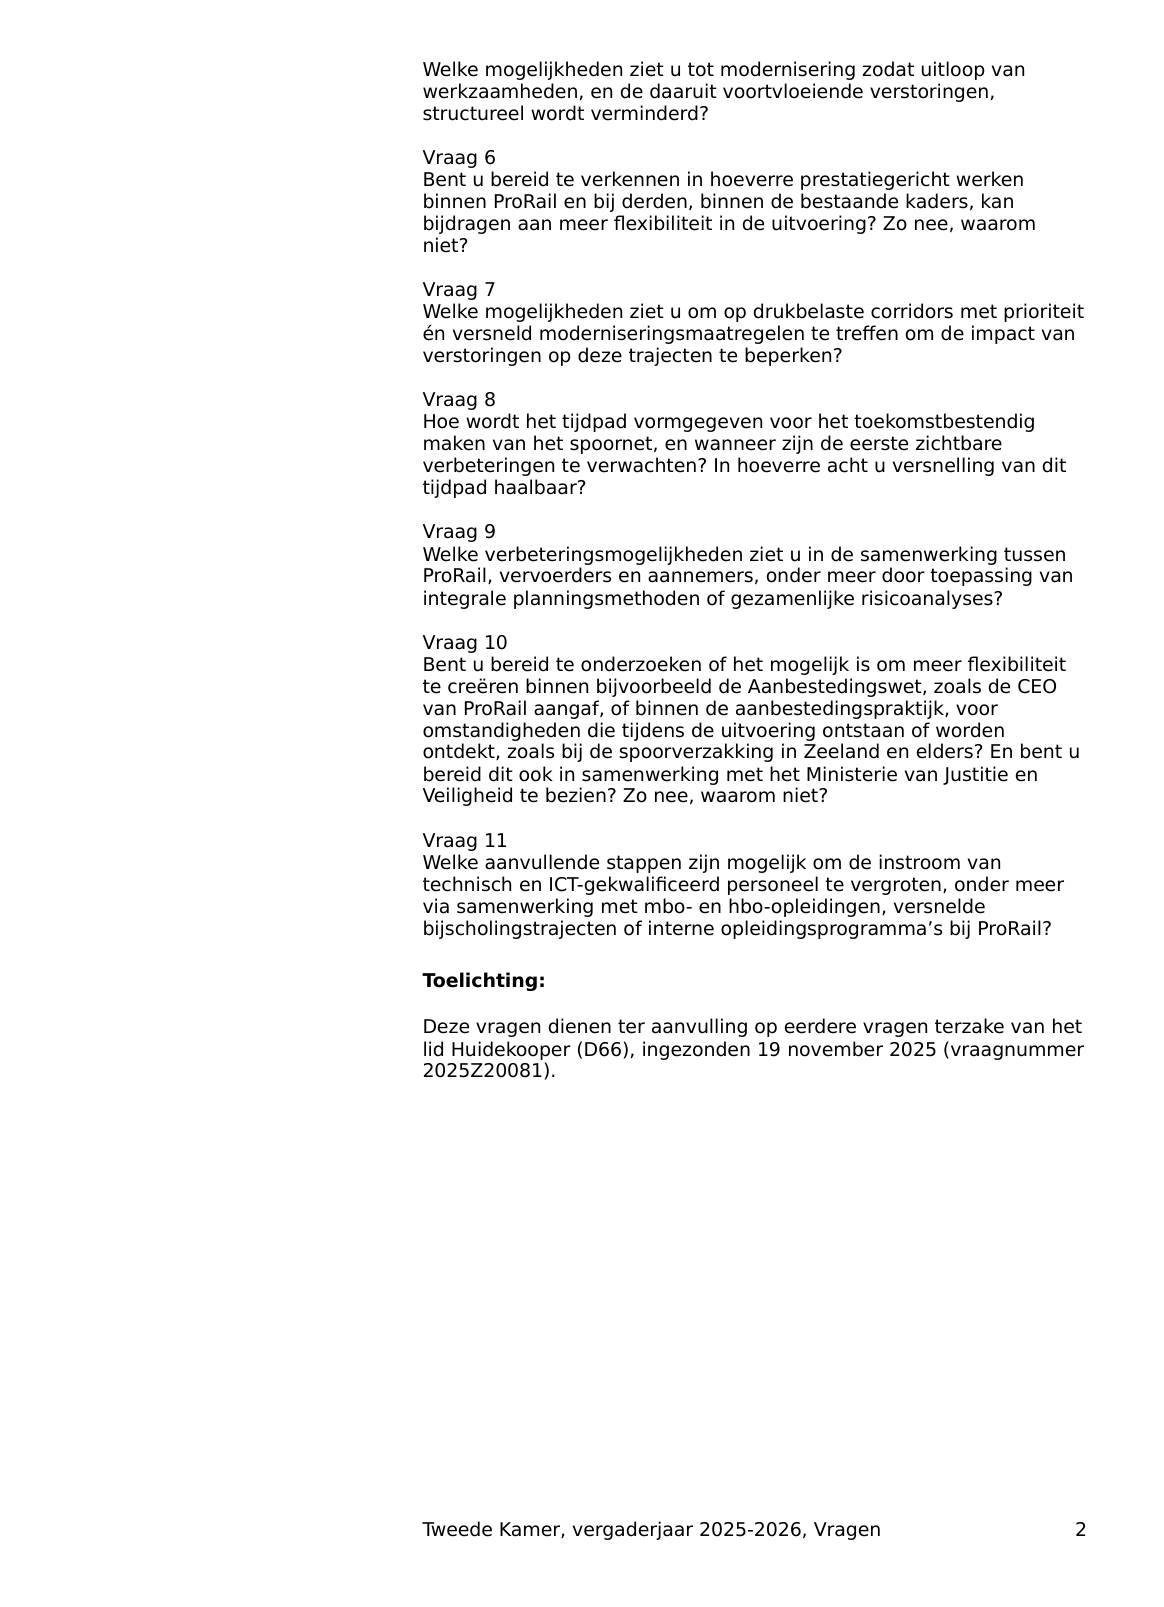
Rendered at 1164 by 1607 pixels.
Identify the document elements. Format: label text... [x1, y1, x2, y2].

text Vraag 6 [422, 147, 1087, 169]
text Bent u bereid te verkennen in hoeverre prestatiegericht werken binnen ProRail en bij derden, binnen de bestaande kaders, kan bijdragen aan meer flexibiliteit in de uitvoering? Zo nee, waarom niet? [422, 169, 1087, 257]
text Vraag 7 [422, 279, 1087, 301]
text Bent u bereid te onderzoeken of het mogelijk is om meer flexibiliteit te creëren binnen bijvoorbeeld de Aanbestedingswet, zoals de CEO van ProRail aangaf, of binnen de aanbestedingspraktijk, voor omstandigheden die tijdens de uitvoering ontstaan of worden ontdekt, zoals bij de spoorverzakking in Zeeland en elders? En bent u bereid dit ook in samenwerking met het Ministerie van Justitie en Veiligheid te bezien? Zo nee, waarom niet? [422, 653, 1087, 807]
text Welke mogelijkheden ziet u om op drukbelaste corridors met prioriteit én versneld moderniseringsmaatregelen te treffen om de impact van verstoringen op deze trajecten te beperken? [422, 301, 1087, 367]
text Vraag 10 [422, 632, 1087, 653]
text Deze vragen dienen ter aanvulling op eerdere vragen terzake van het lid Huidekooper (D66), ingezonden 19 november 2025 (vraagnummer 2025Z20081). [422, 1016, 1087, 1082]
text Vraag 11 [422, 829, 1087, 852]
text Vraag 8 [422, 389, 1087, 411]
text Hoe wordt het tijdpad vormgegeven voor het toekomstbestendig maken van het spoornet, en wanneer zijn de eerste zichtbare verbeteringen te verwachten? In hoeverre acht u versnelling van dit tijdpad haalbaar? [422, 411, 1087, 499]
text Vraag 9 [422, 521, 1087, 543]
text Welke aanvullende stappen zijn mogelijk om de instroom van technisch en ICT-gekwalificeerd personeel te vergroten, onder meer via samenwerking met mbo- en hbo-opleidingen, versnelde bijscholingstrajecten of interne opleidingsprogramma’s bij ProRail? [422, 852, 1087, 939]
text Welke mogelijkheden ziet u tot modernisering zodat uitloop van werkzaamheden, en de daaruit voortvloeiende verstoringen, structureel wordt verminderd? [422, 59, 1087, 125]
text Welke verbeteringsmogelijkheden ziet u in de samenwerking tussen ProRail, vervoerders en aannemers, onder meer door toepassing van integrale planningsmethoden of gezamenlijke risicoanalyses? [422, 543, 1087, 609]
subtitle Toelichting: [422, 969, 1087, 991]
